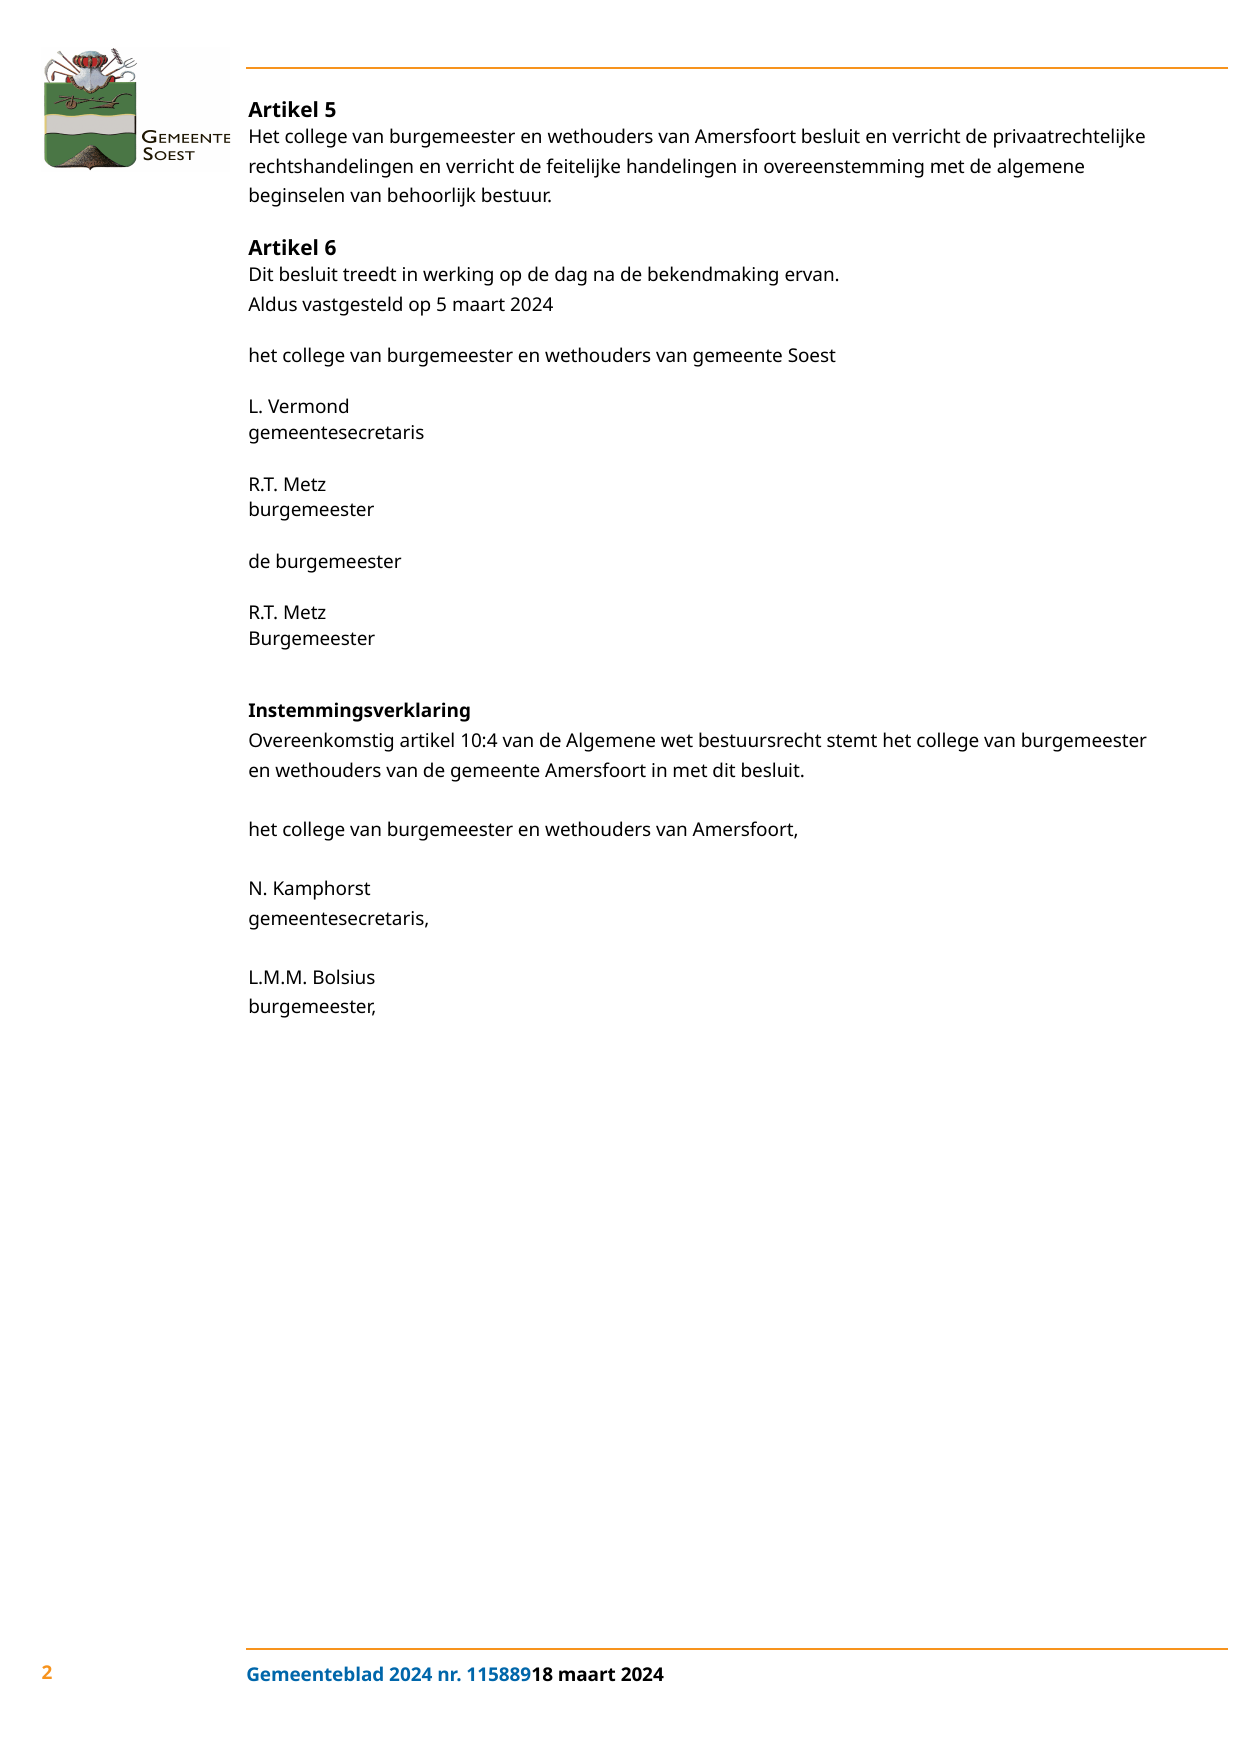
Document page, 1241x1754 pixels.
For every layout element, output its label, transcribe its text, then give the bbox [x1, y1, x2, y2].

text R.T. Metz [248, 471, 1152, 497]
text Burgemeester [248, 625, 1152, 651]
text Artikel 5 [248, 95, 1152, 123]
text Overeenkomstig artikel 10:4 van de Algemene wet bestuursrecht stemt het college van burgemeester en wethouders van de gemeente Amersfoort in met dit besluit. [248, 727, 1152, 782]
text het college van burgemeester en wethouders van Amersfoort, [248, 816, 1152, 842]
text Instemmingsverklaring [248, 698, 1152, 723]
text de burgemeester [248, 548, 1152, 574]
text Het college van burgemeester en wethouders van Amersfoort besluit en verricht de privaatrechtelijke rechtshandelingen en verricht de feitelijke handelingen in overeenstemming met de algemene beginselen van behoorlijk bestuur. [248, 123, 1152, 208]
text Artikel 6 [248, 233, 1152, 261]
text burgemeester, [248, 993, 1152, 1019]
text gemeentesecretaris [248, 419, 1152, 445]
text N. Kamphorst [248, 875, 1152, 901]
text burgemeester [248, 497, 1152, 522]
text Dit besluit treedt in werking op de dag na de bekendmaking ervan. [248, 261, 1152, 287]
text L. Vermond [248, 394, 1152, 419]
text het college van burgemeester en wethouders van gemeente Soest [248, 342, 1152, 368]
text R.T. Metz [248, 599, 1152, 625]
text gemeentesecretaris, [248, 905, 1152, 930]
text L.M.M. Bolsius [248, 964, 1152, 989]
text Aldus vastgesteld op 5 maart 2024 [248, 291, 1152, 317]
picture [41, 47, 231, 172]
